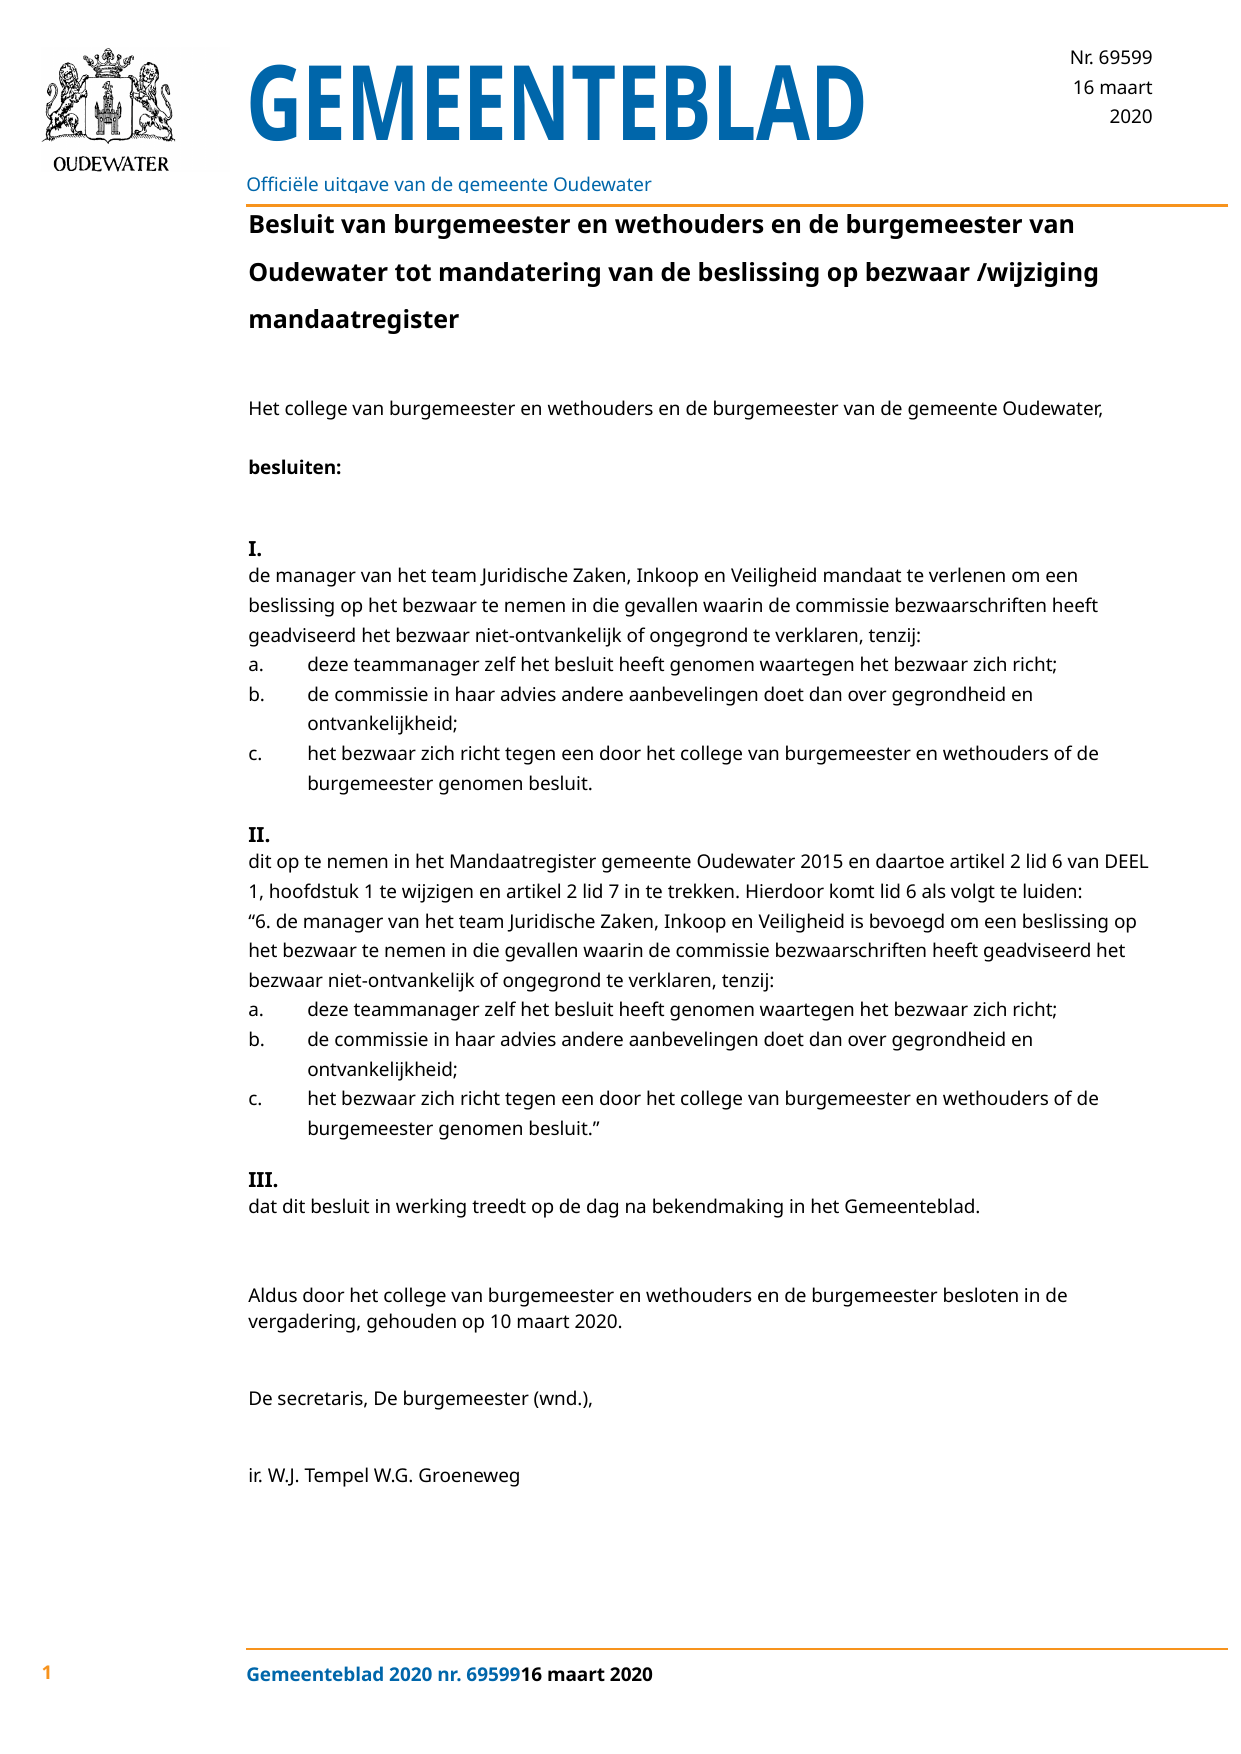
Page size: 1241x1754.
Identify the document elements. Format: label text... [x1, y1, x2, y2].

text Het college van burgemeester en wethouders en de burgemeester van de gemeente Oudewater, [248, 395, 1152, 421]
text III. [248, 1165, 1152, 1194]
text dat dit besluit in werking treedt op de dag na bekendmaking in het Gemeenteblad. [248, 1194, 1152, 1219]
text II. [248, 820, 1152, 849]
text de manager van het team Juridische Zaken, Inkoop en Veiligheid mandaat te verlenen om een beslissing op het bezwaar te nemen in die gevallen waarin de commissie bezwaarschriften heeft geadviseerd het bezwaar niet-ontvankelijk of ongegrond te verklaren, tenzij: [248, 563, 1152, 648]
text besluiten: [248, 454, 1152, 480]
text “6. de manager van het team Juridische Zaken, Inkoop en Veiligheid is bevoegd om een beslissing op het bezwaar te nemen in die gevallen waarin de commissie bezwaarschriften heeft geadviseerd het bezwaar niet-ontvankelijk of ongegrond te verklaren, tenzij: [248, 908, 1152, 993]
list het bezwaar zich richt tegen een door het college van burgemeester en wethouders of de burgemeester genomen besluit. [248, 740, 1152, 796]
list het bezwaar zich richt tegen een door het college van burgemeester en wethouders of de burgemeester genomen besluit.” [248, 1085, 1152, 1141]
text I. [248, 534, 1152, 563]
text Besluit van burgemeester en wethouders en de burgemeester van Oudewater tot mandatering van de beslissing op bezwaar /wijziging mandaatregister [248, 207, 1152, 336]
text De secretaris, De burgemeester (wnd.), [248, 1385, 1152, 1411]
list deze teammanager zelf het besluit heeft genomen waartegen het bezwaar zich richt; [248, 997, 1152, 1022]
picture [41, 47, 231, 172]
text dit op te nemen in het Mandaatregister gemeente Oudewater 2015 en daartoe artikel 2 lid 6 van DEEL 1, hoofdstuk 1 te wijzigen en artikel 2 lid 7 in te trekken. Hierdoor komt lid 6 als volgt te luiden: [248, 849, 1152, 904]
list de commissie in haar advies andere aanbevelingen doet dan over gegrondheid en ontvankelijkheid; [248, 1026, 1152, 1081]
text ir. W.J. Tempel W.G. Groeneweg [248, 1463, 1152, 1488]
list de commissie in haar advies andere aanbevelingen doet dan over gegrondheid en ontvankelijkheid; [248, 681, 1152, 736]
list deze teammanager zelf het besluit heeft genomen waartegen het bezwaar zich richt; [248, 651, 1152, 677]
text Aldus door het college van burgemeester en wethouders en de burgemeester besloten in de vergadering, gehouden op 10 maart 2020. [248, 1282, 1152, 1334]
